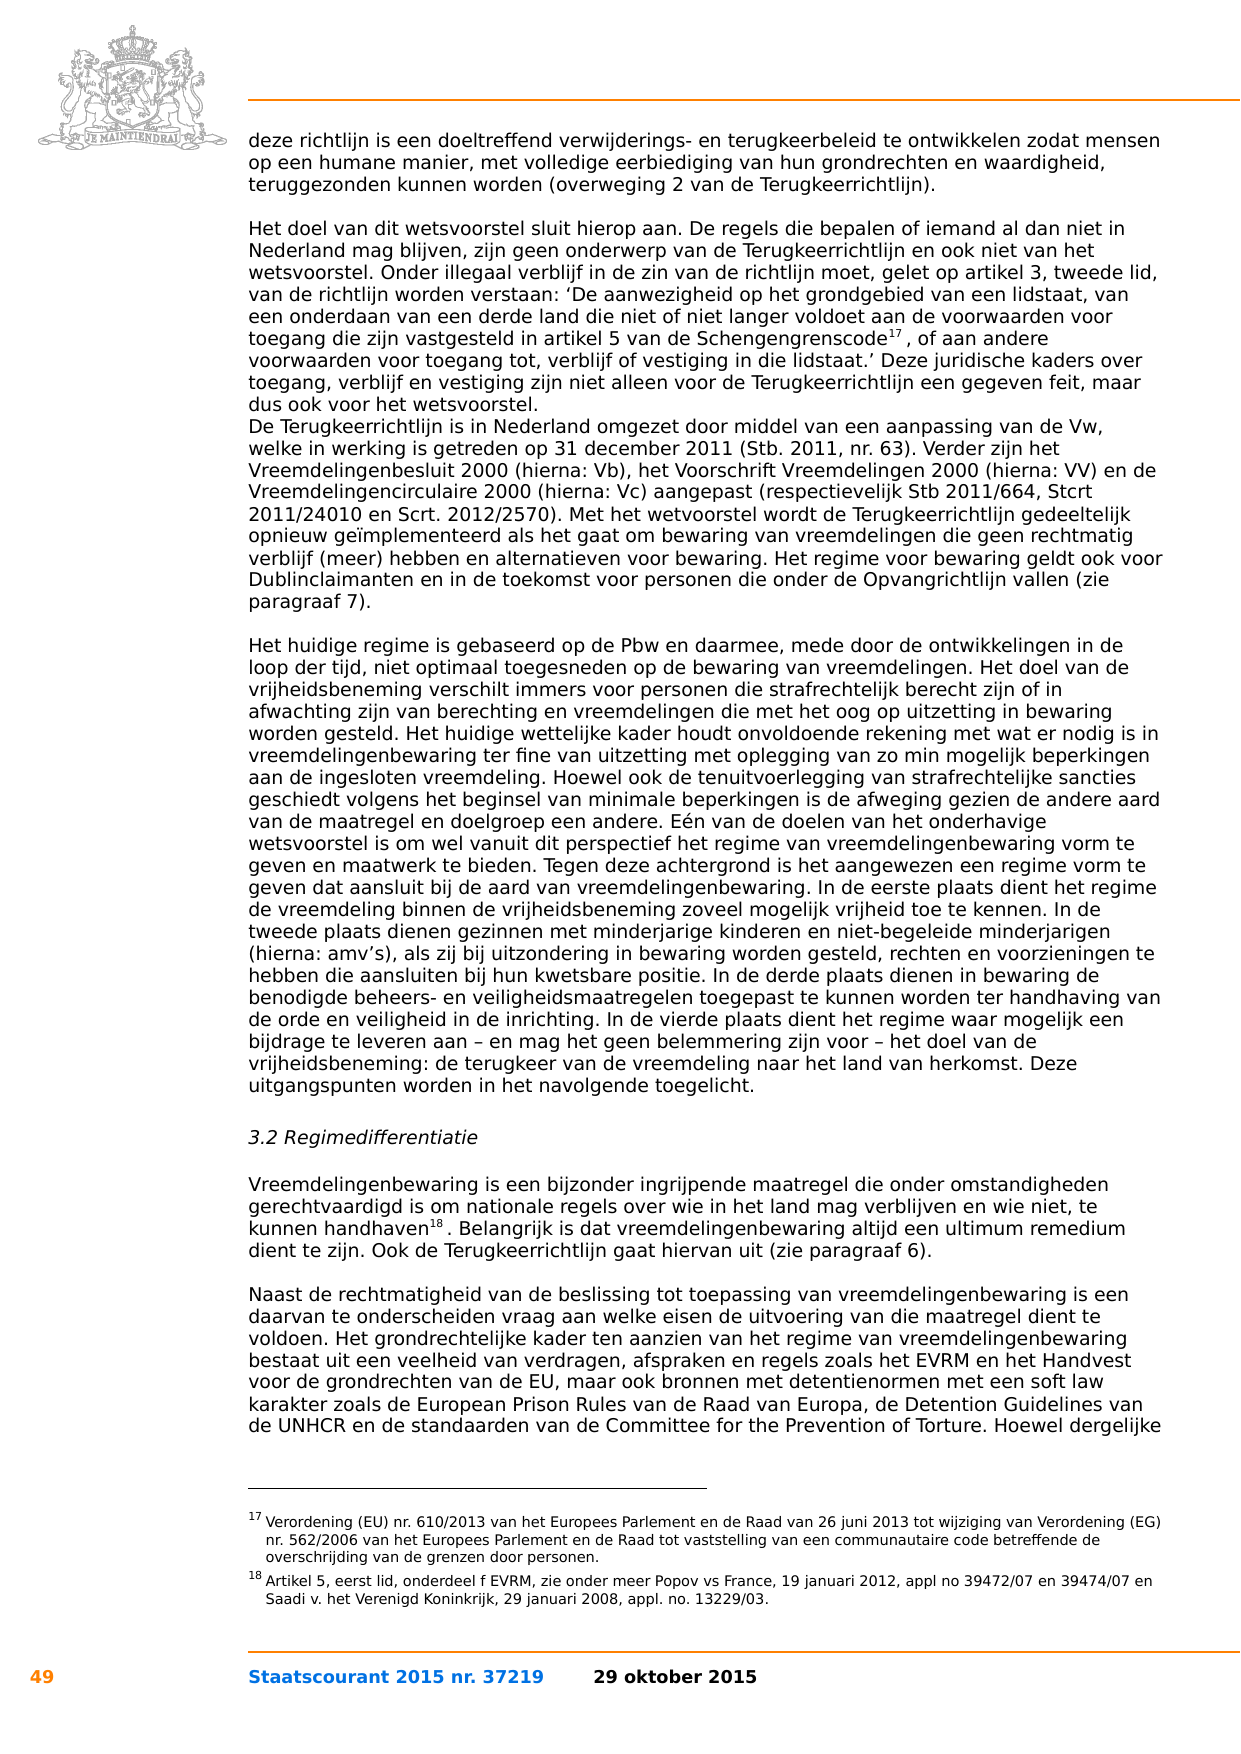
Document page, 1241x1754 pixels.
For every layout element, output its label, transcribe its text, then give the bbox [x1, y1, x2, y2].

text Verordening (EU) nr. 610/2013 van het Europees Parlement en de Raad van 26 juni 2013 tot wijziging van Verordening (EG) nr. 562/2006 van het Europees Parlement en de Raad tot vaststelling van een communautaire code betreffende de overschrijding van de grenzen door personen. [248, 1510, 1163, 1566]
text Het doel van dit wetsvoorstel sluit hierop aan. De regels die bepalen of iemand al dan niet in Nederland mag blijven, zijn geen onderwerp van de Terugkeerrichtlijn en ook niet van het wetsvoorstel. Onder illegaal verblijf in de zin van de richtlijn moet, gelet op artikel 3, tweede lid, van de richtlijn worden verstaan: ‘De aanwezigheid op het grondgebied van een lidstaat, van een onderdaan van een derde land die niet of niet langer voldoet aan de voorwaarden voor toegang die zijn vastgesteld in artikel 5 van de Schengengrenscode, of aan andere voorwaarden voor toegang tot, verblijf of vestiging in die lidstaat.’ Deze juridische kaders over toegang, verblijf en vestiging zijn niet alleen voor de Terugkeerrichtlijn een gegeven feit, maar dus ook voor het wetsvoorstel. [248, 218, 1163, 416]
text Het huidige regime is gebaseerd op de Pbw en daarmee, mede door de ontwikkelingen in de loop der tijd, niet optimaal toegesneden op de bewaring van vreemdelingen. Het doel van de vrijheidsbeneming verschilt immers voor personen die strafrechtelijk berecht zijn of in afwachting zijn van berechting en vreemdelingen die met het oog op uitzetting in bewaring worden gesteld. Het huidige wettelijke kader houdt onvoldoende rekening met wat er nodig is in vreemdelingenbewaring ter fine van uitzetting met oplegging van zo min mogelijk beperkingen aan de ingesloten vreemdeling. Hoewel ook de tenuitvoerlegging van strafrechtelijke sancties geschiedt volgens het beginsel van minimale beperkingen is de afweging gezien de andere aard van de maatregel en doelgroep een andere. Eén van de doelen van het onderhavige wetsvoorstel is om wel vanuit dit perspectief het regime van vreemdelingenbewaring vorm te geven en maatwerk te bieden. Tegen deze achtergrond is het aangewezen een regime vorm te geven dat aansluit bij de aard van vreemdelingenbewaring. In de eerste plaats dient het regime de vreemdeling binnen de vrijheidsbeneming zoveel mogelijk vrijheid toe te kennen. In de tweede plaats dienen gezinnen met minderjarige kinderen en niet-begeleide minderjarigen (hierna: amv’s), als zij bij uitzondering in bewaring worden gesteld, rechten en voorzieningen te hebben die aansluiten bij hun kwetsbare positie. In de derde plaats dienen in bewaring de benodigde beheers- en veiligheidsmaatregelen toegepast te kunnen worden ter handhaving van de orde en veiligheid in de inrichting. In de vierde plaats dient het regime waar mogelijk een bijdrage te leveren aan – en mag het geen belemmering zijn voor – het doel van de vrijheidsbeneming: de terugkeer van de vreemdeling naar het land van herkomst. Deze uitgangspunten worden in het navolgende toegelicht. [248, 635, 1163, 1097]
text Artikel 5, eerst lid, onderdeel f EVRM, zie onder meer Popov vs France, 19 januari 2012, appl no 39472/07 en 39474/07 en Saadi v. het Verenigd Koninkrijk, 29 januari 2008, appl. no. 13229/03. [248, 1569, 1163, 1608]
text Vreemdelingenbewaring is een bijzonder ingrijpende maatregel die onder omstandigheden gerechtvaardigd is om nationale regels over wie in het land mag verblijven en wie niet, te kunnen handhaven. Belangrijk is dat vreemdelingenbewaring altijd een ultimum remedium dient te zijn. Ook de Terugkeerrichtlijn gaat hiervan uit (zie paragraaf 6). [248, 1174, 1163, 1262]
text Naast de rechtmatigheid van de beslissing tot toepassing van vreemdelingenbewaring is een daarvan te onderscheiden vraag aan welke eisen de uitvoering van die maatregel dient te voldoen. Het grondrechtelijke kader ten aanzien van het regime van vreemdelingenbewaring bestaat uit een veelheid van verdragen, afspraken en regels zoals het EVRM en het Handvest voor de grondrechten van de EU, maar ook bronnen met detentienormen met een soft law karakter zoals de European Prison Rules van de Raad van Europa, de Detention Guidelines van de UNHCR en de standaarden van de Committee for the Prevention of Torture. Hoewel dergelijke [248, 1283, 1163, 1437]
text De Terugkeerrichtlijn is in Nederland omgezet door middel van een aanpassing van de Vw, welke in werking is getreden op 31 december 2011 (Stb. 2011, nr. 63). Verder zijn het Vreemdelingenbesluit 2000 (hierna: Vb), het Voorschrift Vreemdelingen 2000 (hierna: VV) en de Vreemdelingencirculaire 2000 (hierna: Vc) aangepast (respectievelijk Stb 2011/664, Stcrt 2011/24010 en Scrt. 2012/2570). Met het wetvoorstel wordt de Terugkeerrichtlijn gedeeltelijk opnieuw geïmplementeerd als het gaat om bewaring van vreemdelingen die geen rechtmatig verblijf (meer) hebben en alternatieven voor bewaring. Het regime voor bewaring geldt ook voor Dublinclaimanten en in de toekomst voor personen die onder de Opvangrichtlijn vallen (zie paragraaf 7). [248, 416, 1163, 613]
subtitle 3.2 Regimedifferentiatie [248, 1127, 1163, 1149]
text deze richtlijn is een doeltreffend verwijderings- en terugkeerbeleid te ontwikkelen zodat mensen op een humane manier, met volledige eerbiediging van hun grondrechten en waardigheid, teruggezonden kunnen worden (overweging 2 van de Terugkeerrichtlijn). [248, 130, 1163, 196]
picture [38, 25, 227, 150]
